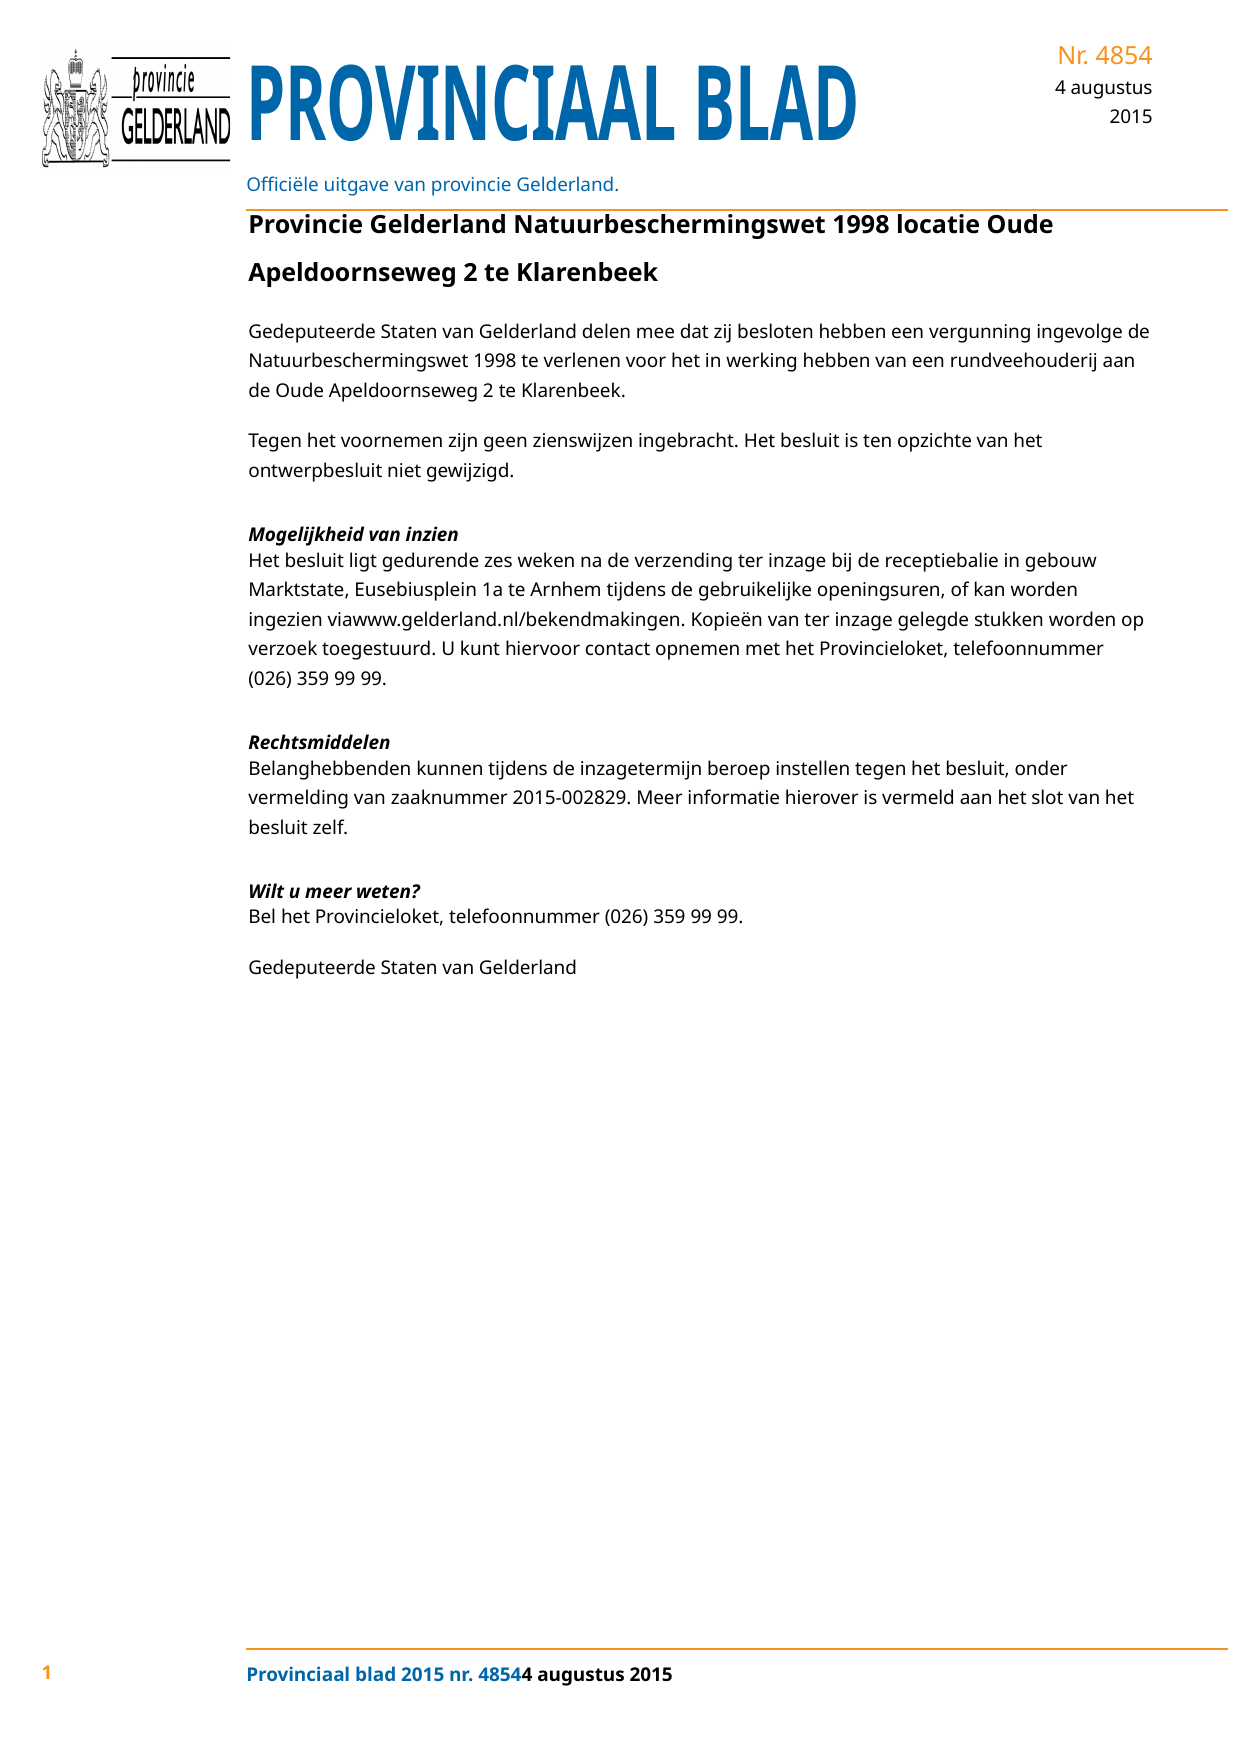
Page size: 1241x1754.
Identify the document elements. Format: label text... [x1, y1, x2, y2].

text Belanghebbenden kunnen tijdens de inzagetermijn beroep instellen tegen het besluit, onder vermelding van zaaknummer 2015-002829. Meer informatie hierover is vermeld aan het slot van het besluit zelf. [248, 755, 1152, 840]
text Mogelijkheid van inzien [248, 521, 1152, 547]
text Bel het Provincieloket, telefoonnummer (026) 359 99 99. [248, 904, 1152, 929]
text Gedeputeerde Staten van Gelderland [248, 954, 1152, 980]
text Gedeputeerde Staten van Gelderland delen mee dat zij besloten hebben een vergunning ingevolge de Natuurbeschermingswet 1998 te verlenen voor het in werking hebben van een rundveehouderij aan de Oude Apeldoornseweg 2 te Klarenbeek. [248, 318, 1152, 403]
text Tegen het voornemen zijn geen zienswijzen ingebracht. Het besluit is ten opzichte van het ontwerpbesluit niet gewijzigd. [248, 427, 1152, 483]
text Provincie Gelderland Natuurbeschermingswet 1998 locatie Oude Apeldoornseweg 2 te Klarenbeek [248, 211, 1152, 288]
text Wilt u meer weten? [248, 878, 1152, 904]
text Het besluit ligt gedurende zes weken na de verzending ter inzage bij de receptiebalie in gebouw Marktstate, Eusebiusplein 1a te Arnhem tijdens de gebruikelijke openingsuren, of kan worden ingezien viawww.gelderland.nl/bekendmakingen. Kopieën van ter inzage gelegde stukken worden op verzoek toegestuurd. U kunt hiervoor contact opnemen met het Provincieloket, telefoonnummer (026) 359 99 99. [248, 547, 1152, 691]
picture [41, 47, 231, 172]
text Rechtsmiddelen [248, 729, 1152, 755]
